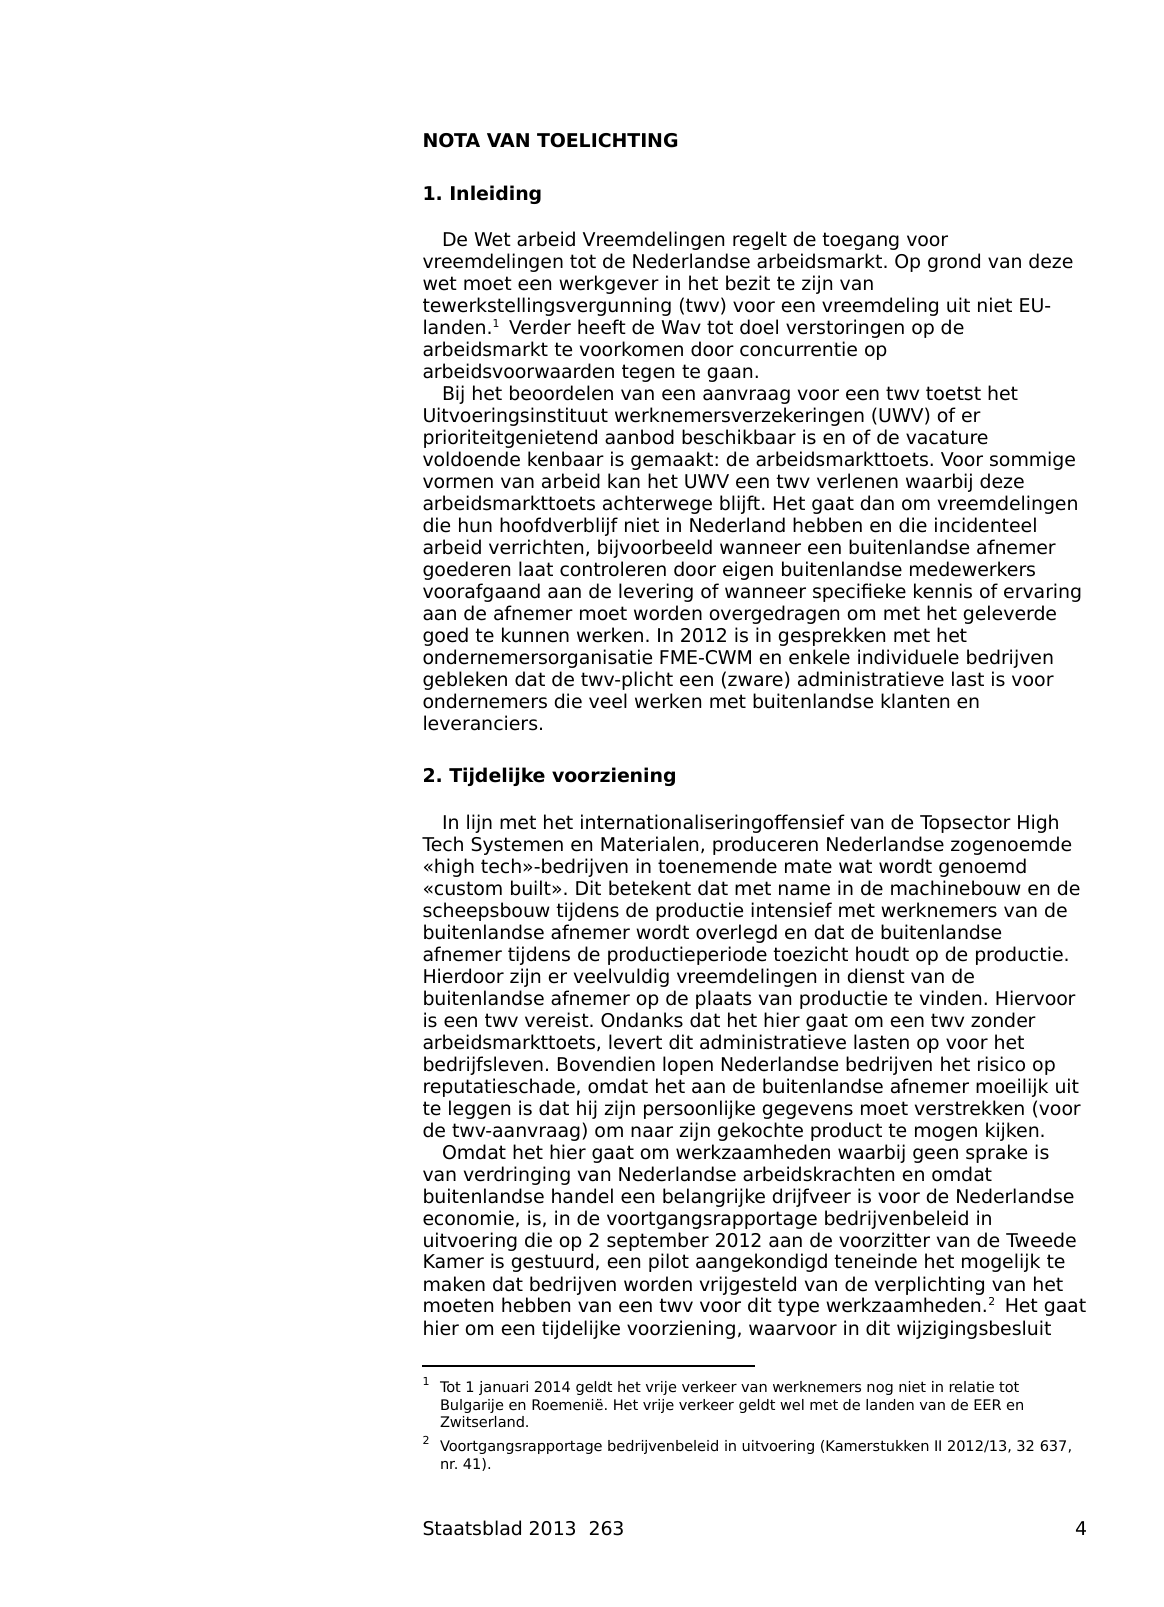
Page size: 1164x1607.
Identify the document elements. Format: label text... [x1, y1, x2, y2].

text Bij het beoordelen van een aanvraag voor een twv toetst het Uitvoeringsinstituut werknemersverzekeringen (UWV) of er prioriteitgenietend aanbod beschikbaar is en of de vacature voldoende kenbaar is gemaakt: de arbeidsmarkttoets. Voor sommige vormen van arbeid kan het UWV een twv verlenen waarbij deze arbeidsmarkttoets achterwege blijft. Het gaat dan om vreemdelingen die hun hoofdverblijf niet in Nederland hebben en die incidenteel arbeid verrichten, bijvoorbeeld wanneer een buitenlandse afnemer goederen laat controleren door eigen buitenlandse medewerkers voorafgaand aan de levering of wanneer specifieke kennis of ervaring aan de afnemer moet worden overgedragen om met het geleverde goed te kunnen werken. In 2012 is in gesprekken met het ondernemersorganisatie FME-CWM en enkele individuele bedrijven gebleken dat de twv-plicht een (zware) administratieve last is voor ondernemers die veel werken met buitenlandse klanten en leveranciers. [422, 383, 1087, 735]
text Tot 1 januari 2014 geldt het vrije verkeer van werknemers nog niet in relatie tot Bulgarije en Roemenië. Het vrije verkeer geldt wel met de landen van de EER en Zwitserland. [422, 1375, 1087, 1431]
subtitle NOTA VAN TOELICHTING [422, 130, 1087, 152]
subtitle 1. Inleiding [422, 182, 1087, 204]
text Voortgangsrapportage bedrijvenbeleid in uitvoering (Kamerstukken II 2012/13, 32 637, nr. 41). [422, 1434, 1087, 1473]
text Omdat het hier gaat om werkzaamheden waarbij geen sprake is van verdringing van Nederlandse arbeidskrachten en omdat buitenlandse handel een belangrijke drijfveer is voor de Nederlandse economie, is, in de voortgangsrapportage bedrijvenbeleid in uitvoering die op 2 september 2012 aan de voorzitter van de Tweede Kamer is gestuurd, een pilot aangekondigd teneinde het mogelijk te maken dat bedrijven worden vrijgesteld van de verplichting van het moeten hebben van een twv voor dit type werkzaamheden. Het gaat hier om een tijdelijke voorziening, waarvoor in dit wijzigingsbesluit [422, 1142, 1087, 1339]
subtitle 2. Tijdelijke voorziening [422, 765, 1087, 787]
text De Wet arbeid Vreemdelingen regelt de toegang voor vreemdelingen tot de Nederlandse arbeidsmarkt. Op grond van deze wet moet een werkgever in het bezit te zijn van tewerkstellingsvergunning (twv) voor een vreemdeling uit niet EU-landen. Verder heeft de Wav tot doel verstoringen op de arbeidsmarkt te voorkomen door concurrentie op arbeidsvoorwaarden tegen te gaan. [422, 229, 1087, 383]
text In lijn met het internationaliseringoffensief van de Topsector High Tech Systemen en Materialen, produceren Nederlandse zogenoemde «high tech»-bedrijven in toenemende mate wat wordt genoemd «custom built». Dit betekent dat met name in de machinebouw en de scheepsbouw tijdens de productie intensief met werknemers van de buitenlandse afnemer wordt overlegd en dat de buitenlandse afnemer tijdens de productieperiode toezicht houdt op de productie. Hierdoor zijn er veelvuldig vreemdelingen in dienst van de buitenlandse afnemer op de plaats van productie te vinden. Hiervoor is een twv vereist. Ondanks dat het hier gaat om een twv zonder arbeidsmarkttoets, levert dit administratieve lasten op voor het bedrijfsleven. Bovendien lopen Nederlandse bedrijven het risico op reputatieschade, omdat het aan de buitenlandse afnemer moeilijk uit te leggen is dat hij zijn persoonlijke gegevens moet verstrekken (voor de twv-aanvraag) om naar zijn gekochte product te mogen kijken. [422, 812, 1087, 1142]
